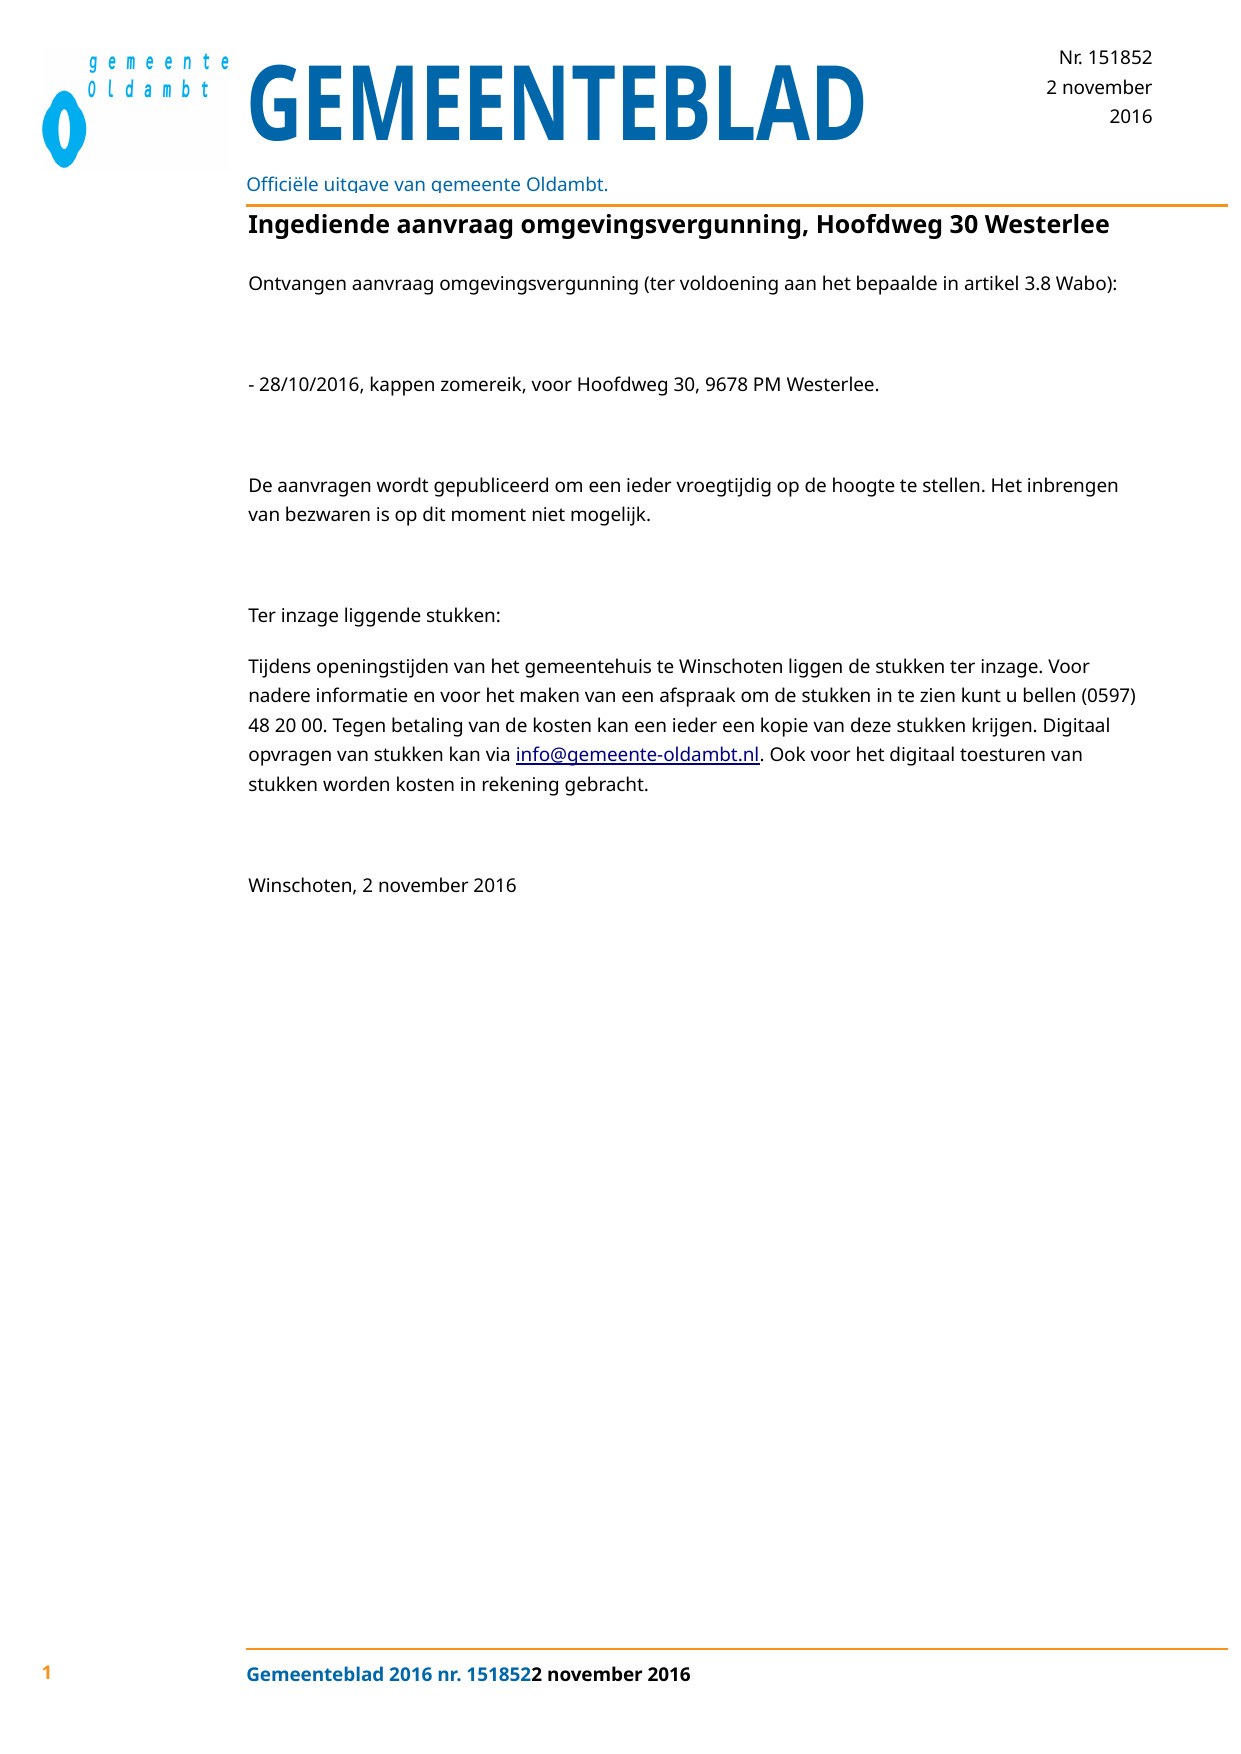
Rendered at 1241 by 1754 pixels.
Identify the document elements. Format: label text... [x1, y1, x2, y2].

text Winschoten, 2 november 2016 [248, 872, 1152, 898]
text Ontvangen aanvraag omgevingsvergunning (ter voldoening aan het bepaalde in artikel 3.8 Wabo): [248, 270, 1152, 296]
text Ter inzage liggende stukken: [248, 602, 1152, 628]
text - 28/10/2016, kappen zomereik, voor Hoofdweg 30, 9678 PM Westerlee. [248, 371, 1152, 397]
text Tijdens openingstijden van het gemeentehuis te Winschoten liggen de stukken ter inzage. Voor nadere informatie en voor het maken van een afspraak om de stukken in te zien kunt u bellen (0597) 48 20 00. Tegen betaling van de kosten kan een ieder een kopie van deze stukken krijgen. Digitaal opvragen van stukken kan via info@gemeente-oldambt.nl. Ook voor het digitaal toesturen van stukken worden kosten in rekening gebracht. [248, 653, 1152, 797]
text Ingediende aanvraag omgevingsvergunning, Hoofdweg 30 Westerlee [248, 207, 1152, 241]
picture [41, 47, 231, 172]
text De aanvragen wordt gepubliceerd om een ieder vroegtijdig op de hoogte te stellen. Het inbrengen van bezwaren is op dit moment niet mogelijk. [248, 472, 1152, 527]
